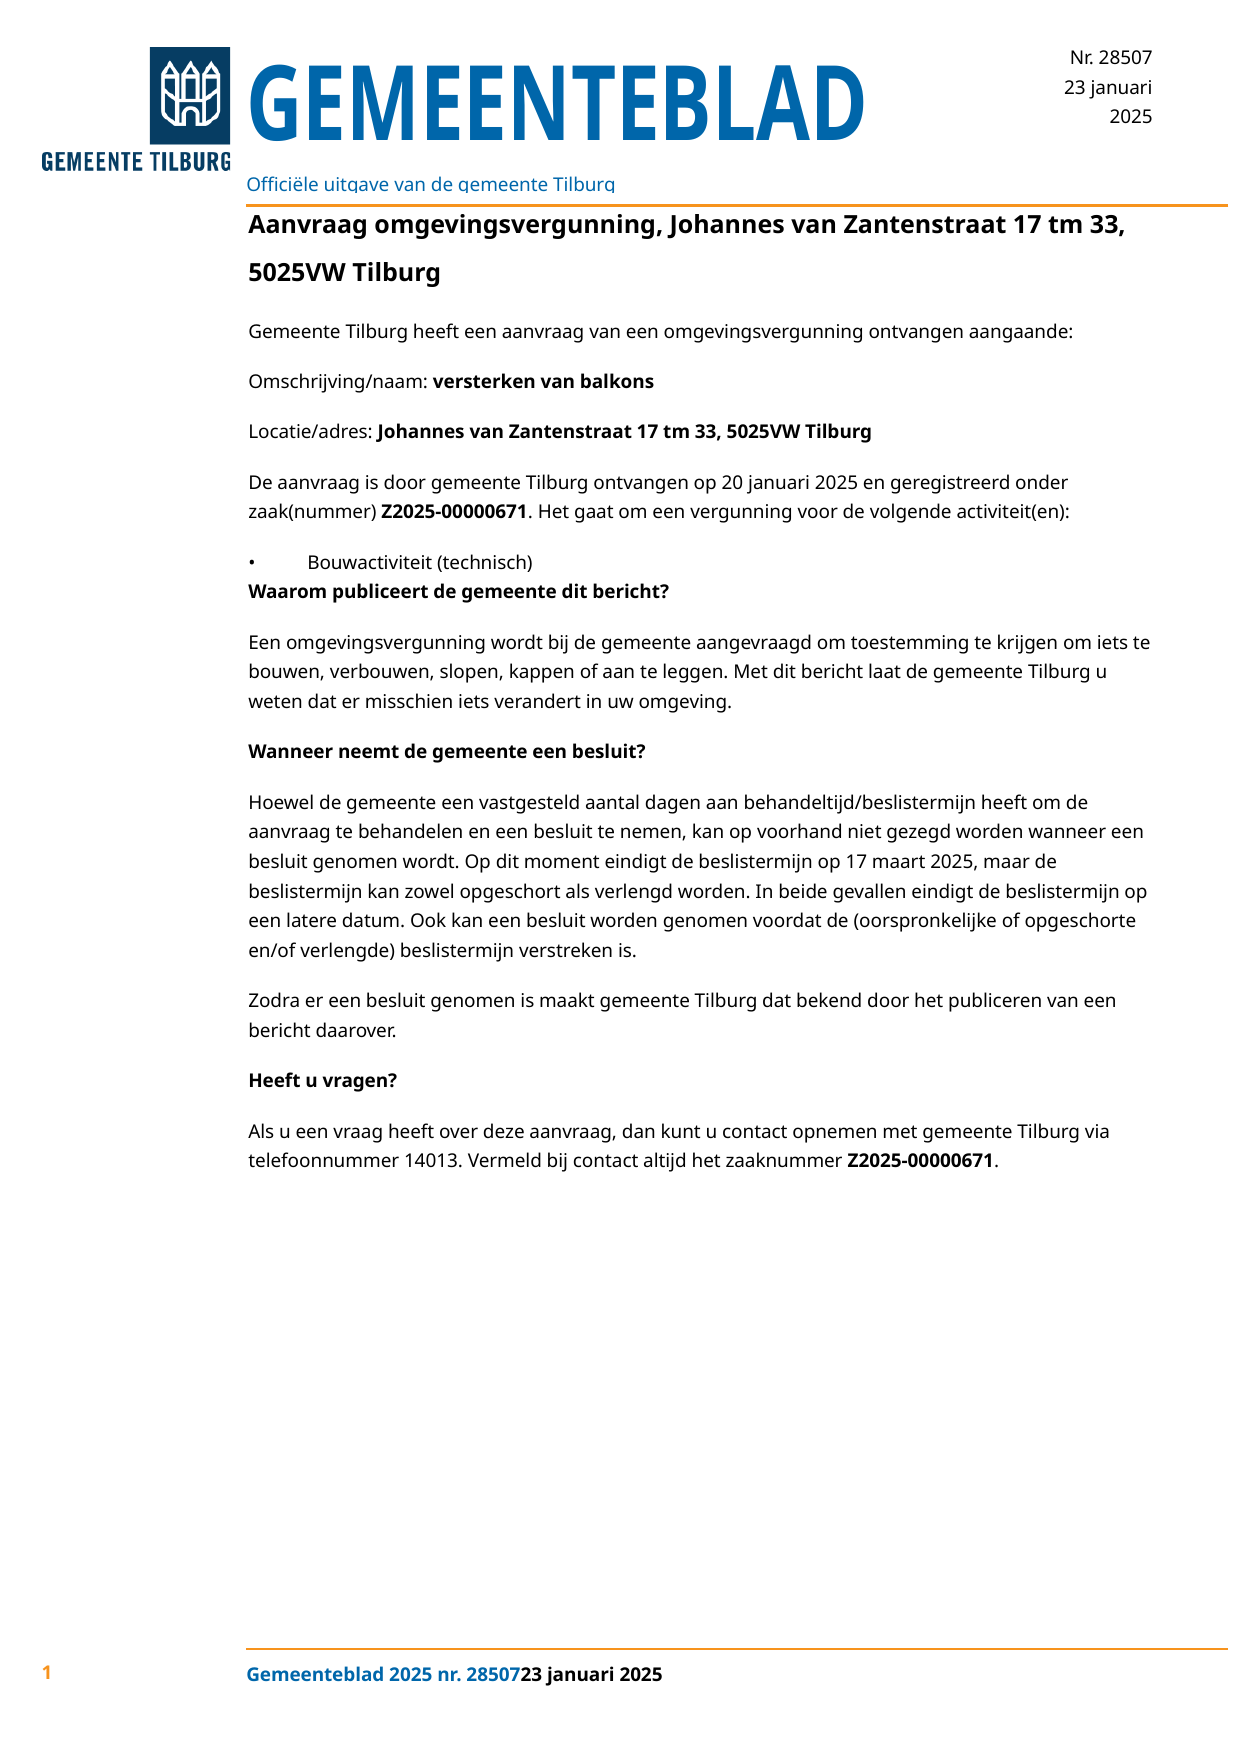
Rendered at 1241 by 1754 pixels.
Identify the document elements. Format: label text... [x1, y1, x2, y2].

text Waarom publiceert de gemeente dit bericht? [248, 579, 1152, 604]
text De aanvraag is door gemeente Tilburg ontvangen op 20 januari 2025 en geregistreerd onder zaak(nummer) Z2025-00000671. Het gaat om een vergunning voor de volgende activiteit(en): [248, 469, 1152, 524]
text Hoewel de gemeente een vastgesteld aantal dagen aan behandeltijd/beslistermijn heeft om de aanvraag te behandelen en een besluit te nemen, kan op voorhand niet gezegd worden wanneer een besluit genomen wordt. Op dit moment eindigt de beslistermijn op 17 maart 2025, maar de beslistermijn kan zowel opgeschort als verlengd worden. In beide gevallen eindigt de beslistermijn op een latere datum. Ook kan een besluit worden genomen voordat de (oorspronkelijke of opgeschorte en/of verlengde) beslistermijn verstreken is. [248, 789, 1152, 963]
text Zodra er een besluit genomen is maakt gemeente Tilburg dat bekend door het publiceren van een bericht daarover. [248, 987, 1152, 1043]
picture [41, 47, 231, 172]
text Wanneer neemt de gemeente een besluit? [248, 739, 1152, 764]
text Gemeente Tilburg heeft een aanvraag van een omgevingsvergunning ontvangen aangaande: [248, 318, 1152, 344]
text Een omgevingsvergunning wordt bij de gemeente aangevraagd om toestemming te krijgen om iets te bouwen, verbouwen, slopen, kappen of aan te leggen. Met dit bericht laat de gemeente Tilburg u weten dat er misschien iets verandert in uw omgeving. [248, 629, 1152, 714]
text Als u een vraag heeft over deze aanvraag, dan kunt u contact opnemen met gemeente Tilburg via telefoonnummer 14013. Vermeld bij contact altijd het zaaknummer Z2025-00000671. [248, 1118, 1152, 1173]
text Omschrijving/naam: versterken van balkons [248, 368, 1152, 394]
list Bouwactiviteit (technisch) [248, 549, 1152, 575]
text Locatie/adres: Johannes van Zantenstraat 17 tm 33, 5025VW Tilburg [248, 419, 1152, 444]
text Heeft u vragen? [248, 1067, 1152, 1093]
text Aanvraag omgevingsvergunning, Johannes van Zantenstraat 17 tm 33, 5025VW Tilburg [248, 207, 1152, 288]
